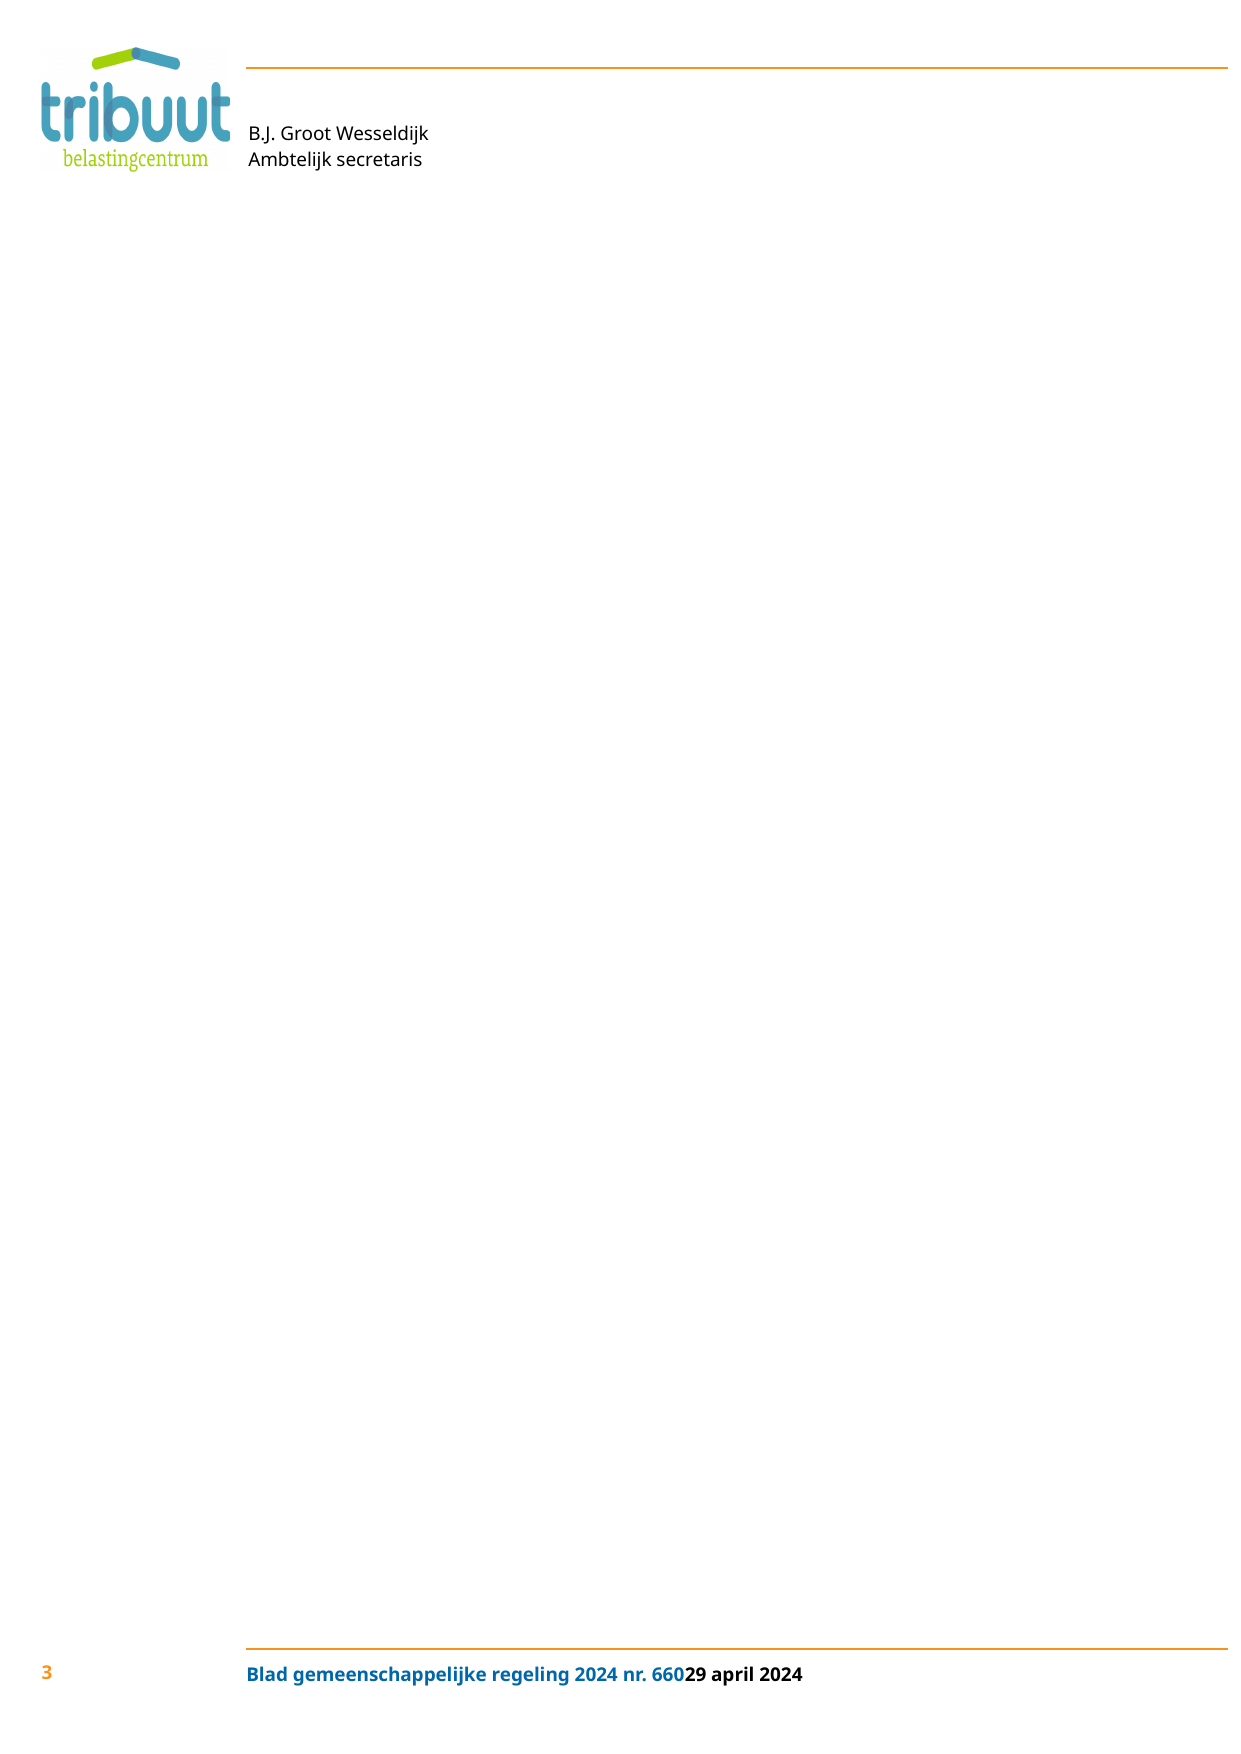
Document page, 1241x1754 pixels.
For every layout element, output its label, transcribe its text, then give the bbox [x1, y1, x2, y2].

picture [41, 47, 231, 172]
text Ambtelijk secretaris [248, 146, 1152, 172]
text B.J. Groot Wesseldijk [248, 121, 1152, 146]
